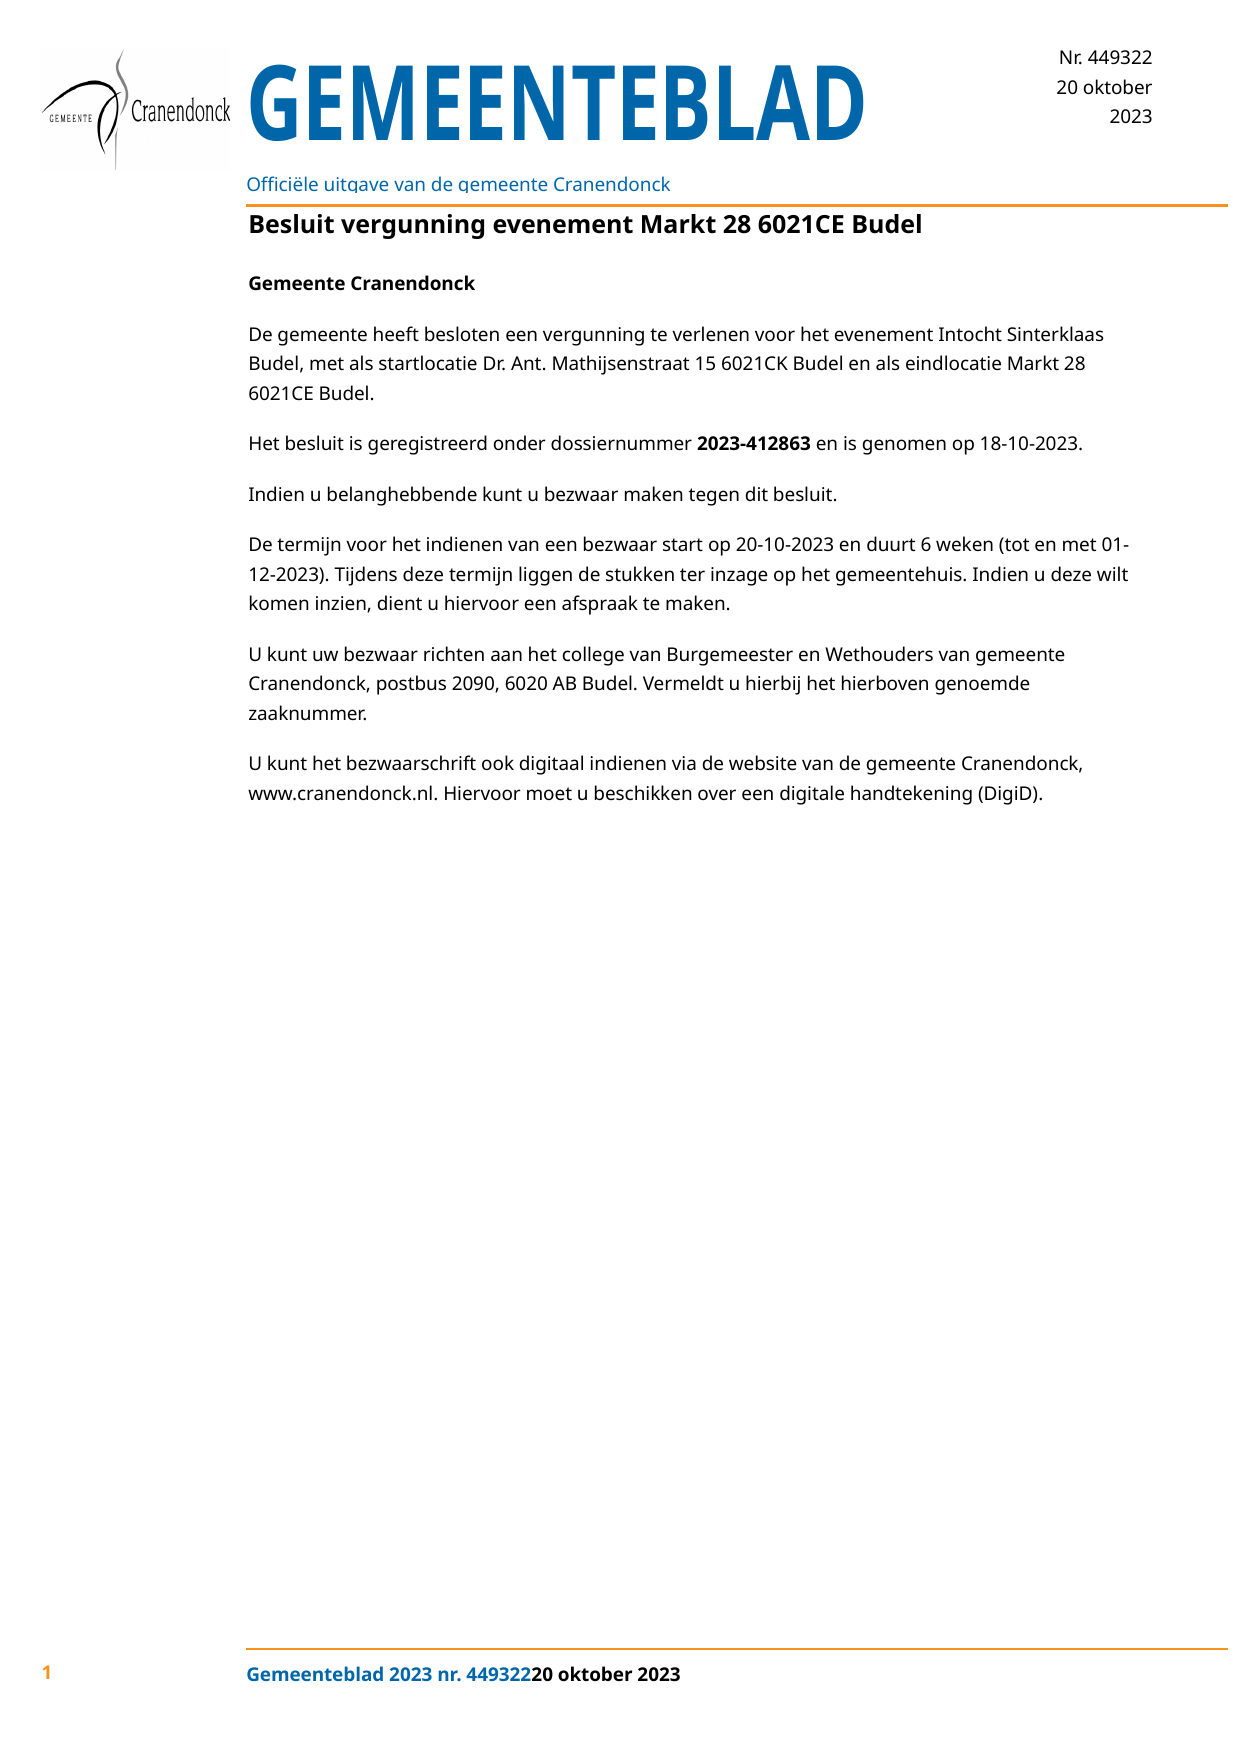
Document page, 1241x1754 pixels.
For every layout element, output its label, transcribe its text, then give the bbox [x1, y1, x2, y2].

text Indien u belanghebbende kunt u bezwaar maken tegen dit besluit. [248, 481, 1152, 506]
text U kunt het bezwaarschrift ook digitaal indienen via de website van de gemeente Cranendonck, www.cranendonck.nl. Hiervoor moet u beschikken over een digitale handtekening (DigiD). [248, 750, 1152, 806]
text Gemeente Cranendonck [248, 270, 1152, 296]
text Het besluit is geregistreerd onder dossiernummer 2023-412863 en is genomen op 18-10-2023. [248, 430, 1152, 456]
text U kunt uw bezwaar richten aan het college van Burgemeester en Wethouders van gemeente Cranendonck, postbus 2090, 6020 AB Budel. Vermeldt u hierbij het hierboven genoemde zaaknummer. [248, 641, 1152, 726]
text Besluit vergunning evenement Markt 28 6021CE Budel [248, 207, 1152, 241]
text De gemeente heeft besloten een vergunning te verlenen voor het evenement Intocht Sinterklaas Budel, met als startlocatie Dr. Ant. Mathijsenstraat 15 6021CK Budel en als eindlocatie Markt 28 6021CE Budel. [248, 321, 1152, 406]
text De termijn voor het indienen van een bezwaar start op 20-10-2023 en duurt 6 weken (tot en met 01-12-2023). Tijdens deze termijn liggen de stukken ter inzage op het gemeentehuis. Indien u deze wilt komen inzien, dient u hiervoor een afspraak te maken. [248, 531, 1152, 616]
picture [41, 47, 231, 172]
